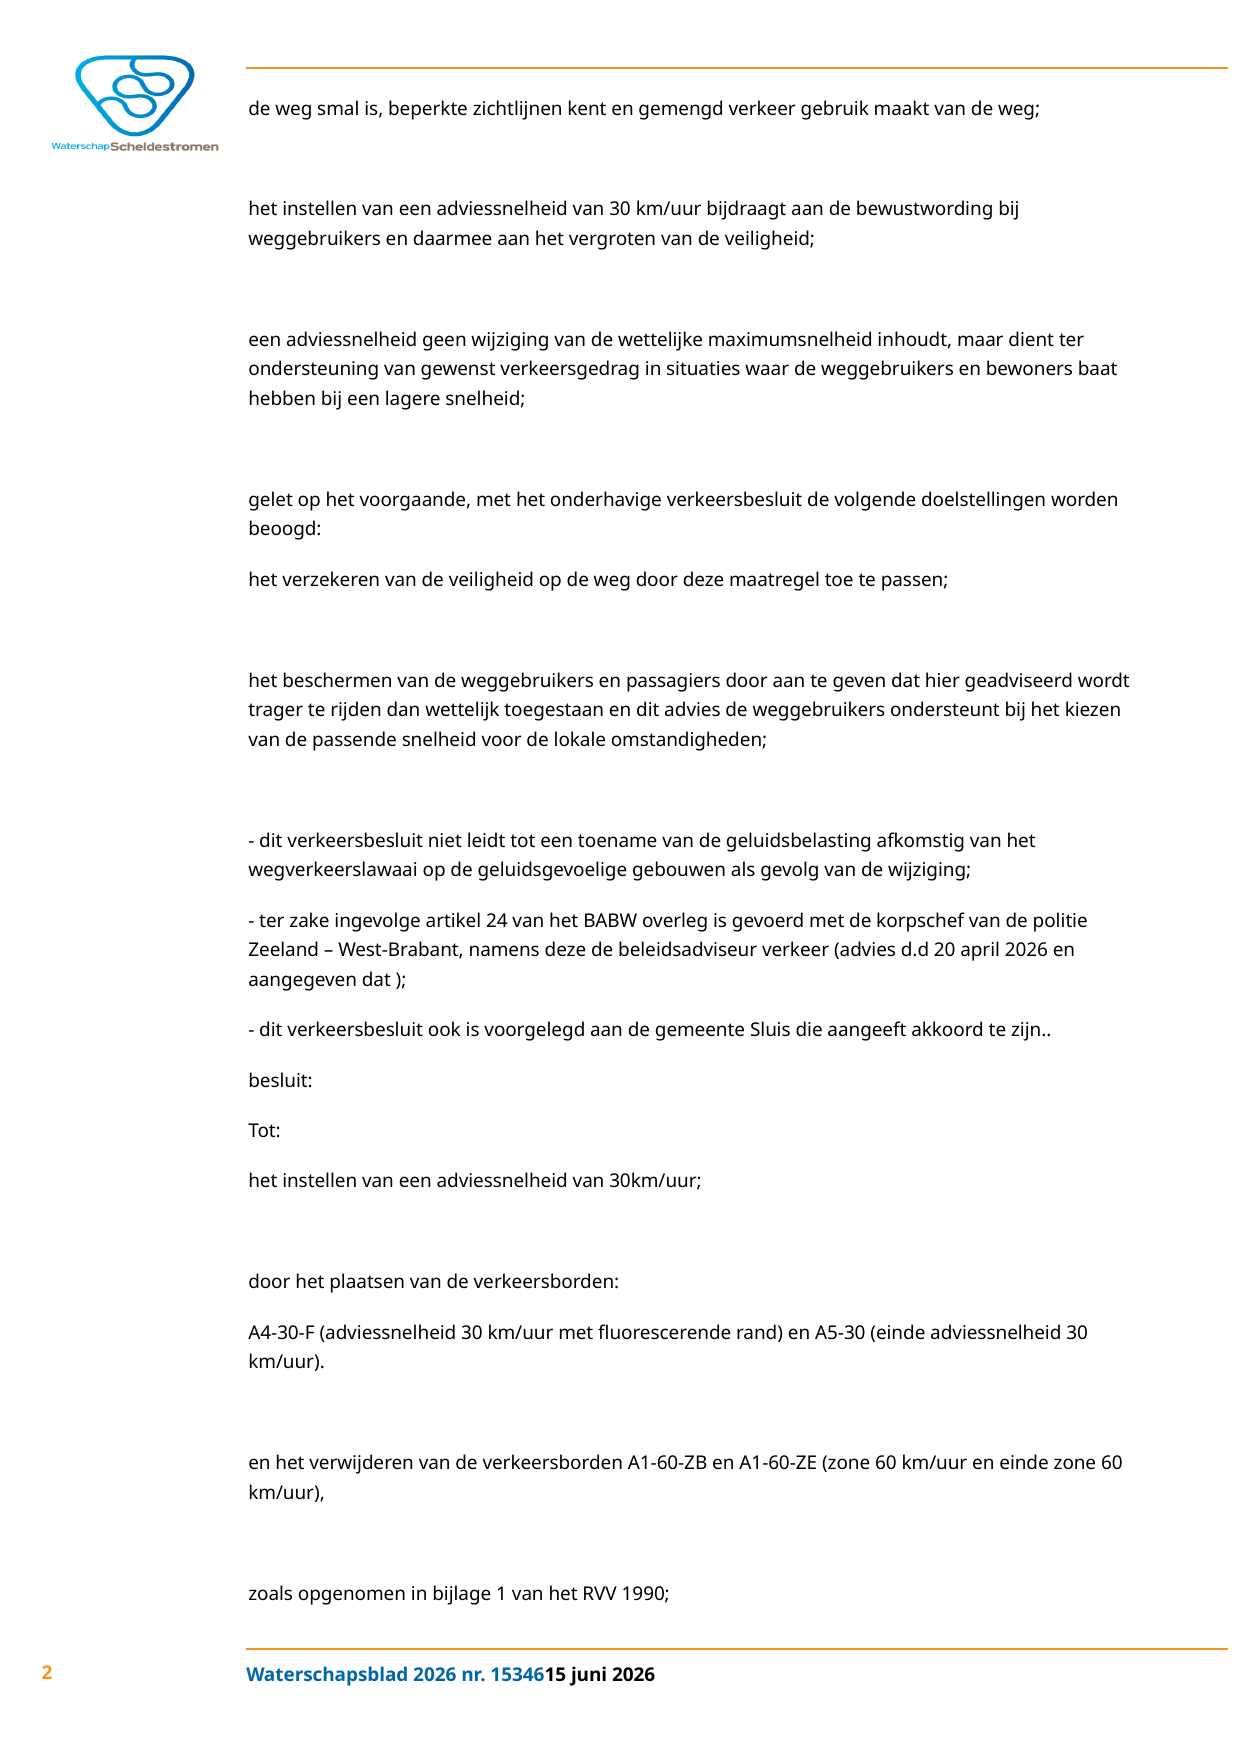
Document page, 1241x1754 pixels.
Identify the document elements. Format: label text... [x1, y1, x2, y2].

text Tot: [248, 1117, 1152, 1143]
text besluit: [248, 1067, 1152, 1093]
text A4-30-F (adviessnelheid 30 km/uur met fluorescerende rand) en A5-30 (einde adviessnelheid 30 km/uur). [248, 1319, 1152, 1374]
text een adviessnelheid geen wijziging van de wettelijke maximumsnelheid inhoudt, maar dient ter ondersteuning van gewenst verkeersgedrag in situaties waar de weggebruikers en bewoners baat hebben bij een lagere snelheid; [248, 326, 1152, 411]
text het instellen van een adviessnelheid van 30km/uur; [248, 1168, 1152, 1193]
text het beschermen van de weggebruikers en passagiers door aan te geven dat hier geadviseerd wordt trager te rijden dan wettelijk toegestaan en dit advies de weggebruikers ondersteunt bij het kiezen van de passende snelheid voor de lokale omstandigheden; [248, 667, 1152, 752]
text het instellen van een adviessnelheid van 30 km/uur bijdraagt aan de bewustwording bij weggebruikers en daarmee aan het vergroten van de veiligheid; [248, 196, 1152, 251]
text zoals opgenomen in bijlage 1 van het RVV 1990; [248, 1580, 1152, 1606]
text - ter zake ingevolge artikel 24 van het BABW overleg is gevoerd met de korpschef van de politie Zeeland – West-Brabant, namens deze de beleidsadviseur verkeer (advies d.d 20 april 2026 en aangegeven dat ); [248, 907, 1152, 992]
text en het verwijderen van de verkeersborden A1-60-ZB en A1-60-ZE (zone 60 km/uur en einde zone 60 km/uur), [248, 1449, 1152, 1505]
text door het plaatsen van de verkeersborden: [248, 1268, 1152, 1294]
text de weg smal is, beperkte zichtlijnen kent en gemengd verkeer gebruik maakt van de weg; [248, 95, 1152, 121]
text - dit verkeersbesluit ook is voorgelegd aan de gemeente Sluis die aangeeft akkoord te zijn.. [248, 1016, 1152, 1042]
text het verzekeren van de veiligheid op de weg door deze maatregel toe te passen; [248, 566, 1152, 592]
picture [41, 47, 231, 172]
text - dit verkeersbesluit niet leidt tot een toename van de geluidsbelasting afkomstig van het wegverkeerslawaai op de geluidsgevoelige gebouwen als gevolg van de wijziging; [248, 827, 1152, 882]
text gelet op het voorgaande, met het onderhavige verkeersbesluit de volgende doelstellingen worden beoogd: [248, 486, 1152, 541]
